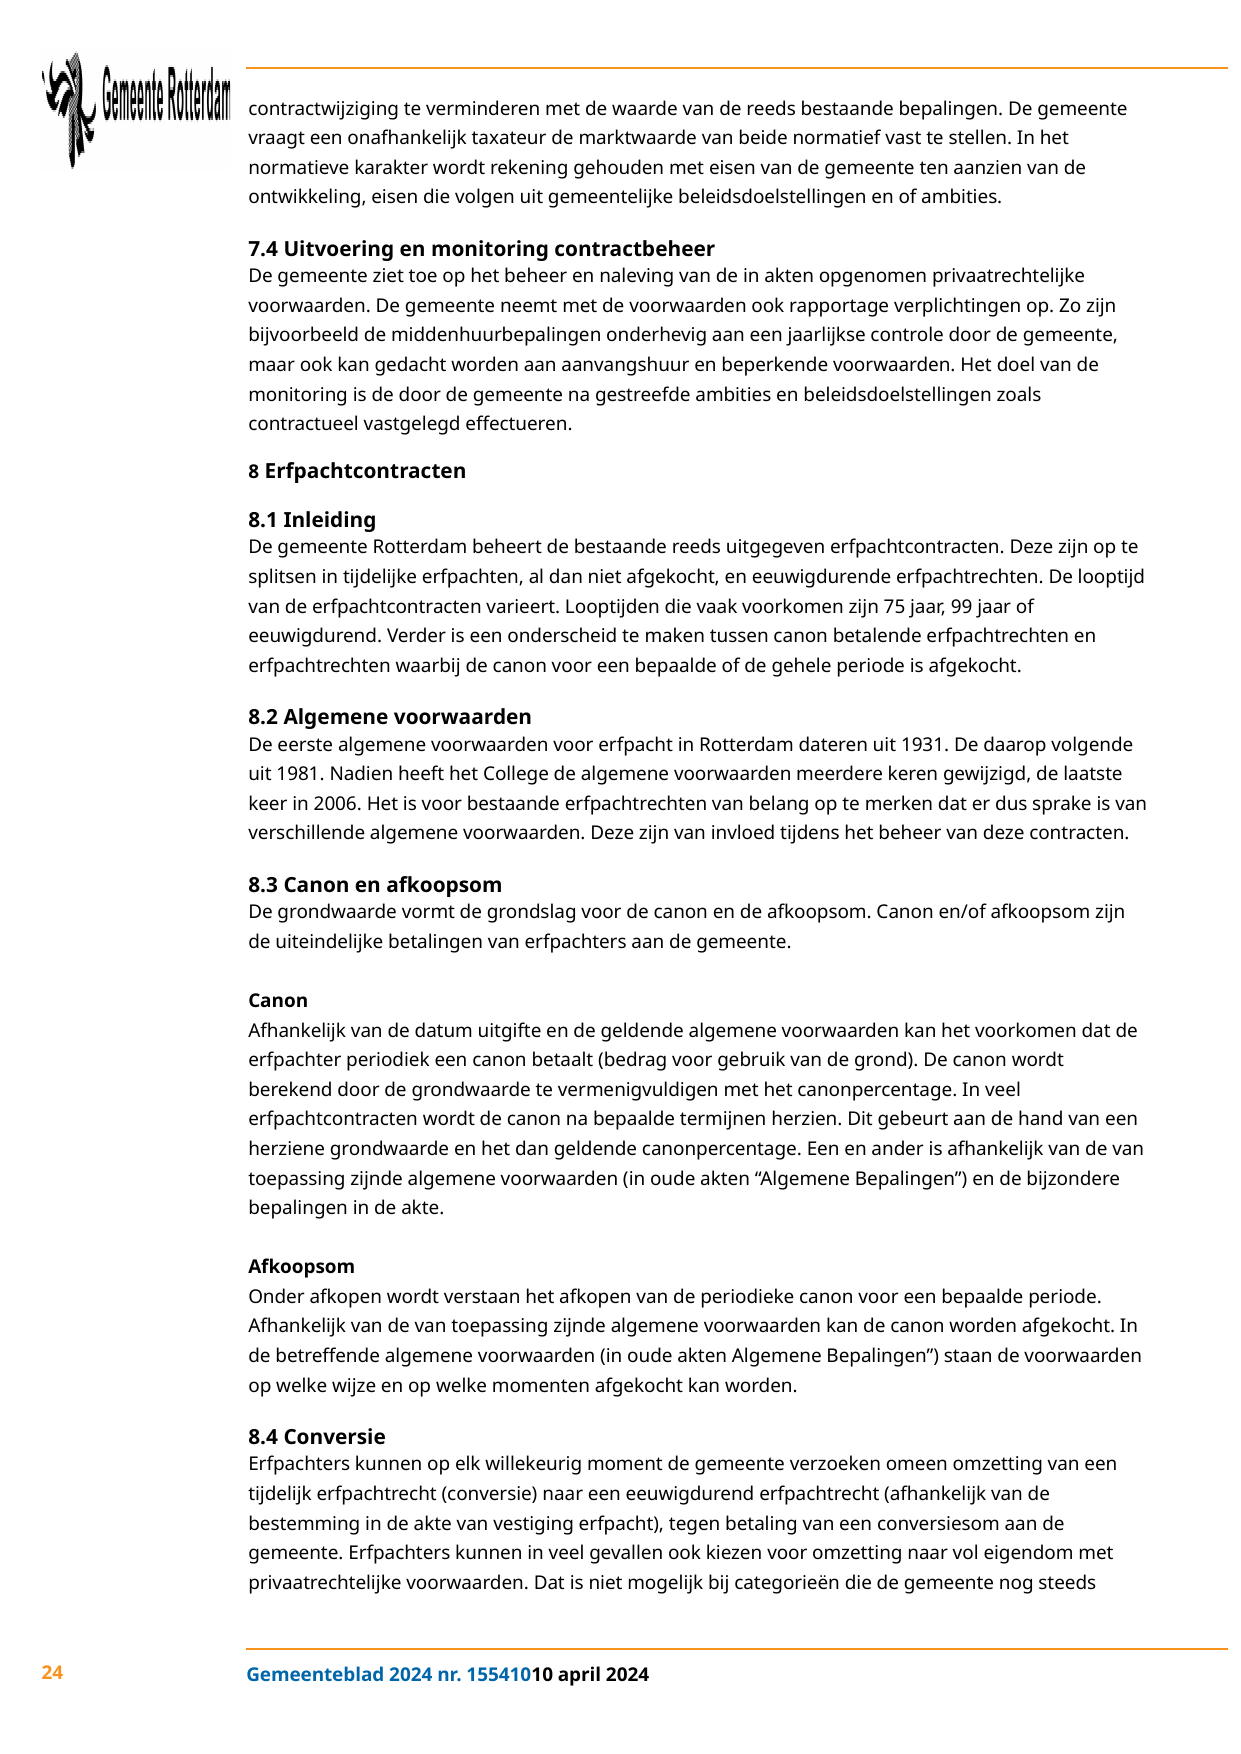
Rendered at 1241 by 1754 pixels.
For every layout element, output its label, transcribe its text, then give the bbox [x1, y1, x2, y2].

text Onder afkopen wordt verstaan het afkopen van de periodieke canon voor een bepaalde periode. Afhankelijk van de van toepassing zijnde algemene voorwaarden kan de canon worden afgekocht. In de betreffende algemene voorwaarden (in oude akten Algemene Bepalingen”) staan de voorwaarden op welke wijze en op welke momenten afgekocht kan worden. [248, 1283, 1152, 1397]
text 8.4 Conversie [248, 1422, 1152, 1451]
text contractwijziging te verminderen met de waarde van de reeds bestaande bepalingen. De gemeente vraagt een onafhankelijk taxateur de marktwaarde van beide normatief vast te stellen. In het normatieve karakter wordt rekening gehouden met eisen van de gemeente ten aanzien van de ontwikkeling, eisen die volgen uit gemeentelijke beleidsdoelstellingen en of ambities. [248, 95, 1152, 209]
text De gemeente ziet toe op het beheer en naleving van de in akten opgenomen privaatrechtelijke voorwaarden. De gemeente neemt met de voorwaarden ook rapportage verplichtingen op. Zo zijn bijvoorbeeld de middenhuurbepalingen onderhevig aan een jaarlijkse controle door de gemeente, maar ook kan gedacht worden aan aanvangshuur en beperkende voorwaarden. Het doel van de monitoring is de door de gemeente na gestreefde ambities en beleidsdoelstellingen zoals contractueel vastgelegd effectueren. [248, 262, 1152, 436]
text De eerste algemene voorwaarden voor erfpacht in Rotterdam dateren uit 1931. De daarop volgende uit 1981. Nadien heeft het College de algemene voorwaarden meerdere keren gewijzigd, de laatste keer in 2006. Het is voor bestaande erfpachtrechten van belang op te merken dat er dus sprake is van verschillende algemene voorwaarden. Deze zijn van invloed tijdens het beheer van deze contracten. [248, 731, 1152, 845]
text De gemeente Rotterdam beheert de bestaande reeds uitgegeven erfpachtcontracten. Deze zijn op te splitsen in tijdelijke erfpachten, al dan niet afgekocht, en eeuwigdurende erfpachtrechten. De looptijd van de erfpachtcontracten varieert. Looptijden die vaak voorkomen zijn 75 jaar, 99 jaar of eeuwigdurend. Verder is een onderscheid te maken tussen canon betalende erfpachtrechten en erfpachtrechten waarbij de canon voor een bepaalde of de gehele periode is afgekocht. [248, 534, 1152, 678]
text 8 Erfpachtcontracten [248, 456, 1152, 484]
text 7.4 Uitvoering en monitoring contractbeheer [248, 234, 1152, 262]
text 8.1 Inleiding [248, 505, 1152, 534]
text Afkoopsom [248, 1253, 1152, 1279]
text De grondwaarde vormt de grondslag voor de canon en de afkoopsom. Canon en/of afkoopsom zijn de uiteindelijke betalingen van erfpachters aan de gemeente. [248, 898, 1152, 954]
picture [41, 47, 231, 172]
text 8.3 Canon en afkoopsom [248, 870, 1152, 898]
text 8.2 Algemene voorwaarden [248, 702, 1152, 731]
text Canon [248, 987, 1152, 1013]
text Erfpachters kunnen op elk willekeurig moment de gemeente verzoeken omeen omzetting van een tijdelijk erfpachtrecht (conversie) naar een eeuwigdurend erfpachtrecht (afhankelijk van de bestemming in de akte van vestiging erfpacht), tegen betaling van een conversiesom aan de gemeente. Erfpachters kunnen in veel gevallen ook kiezen voor omzetting naar vol eigendom met privaatrechtelijke voorwaarden. Dat is niet mogelijk bij categorieën die de gemeente nog steeds [248, 1451, 1152, 1595]
text Afhankelijk van de datum uitgifte en de geldende algemene voorwaarden kan het voorkomen dat de erfpachter periodiek een canon betaalt (bedrag voor gebruik van de grond). De canon wordt berekend door de grondwaarde te vermenigvuldigen met het canonpercentage. In veel erfpachtcontracten wordt de canon na bepaalde termijnen herzien. Dit gebeurt aan de hand van een herziene grondwaarde en het dan geldende canonpercentage. Een en ander is afhankelijk van de van toepassing zijnde algemene voorwaarden (in oude akten “Algemene Bepalingen”) en de bijzondere bepalingen in de akte. [248, 1017, 1152, 1220]
